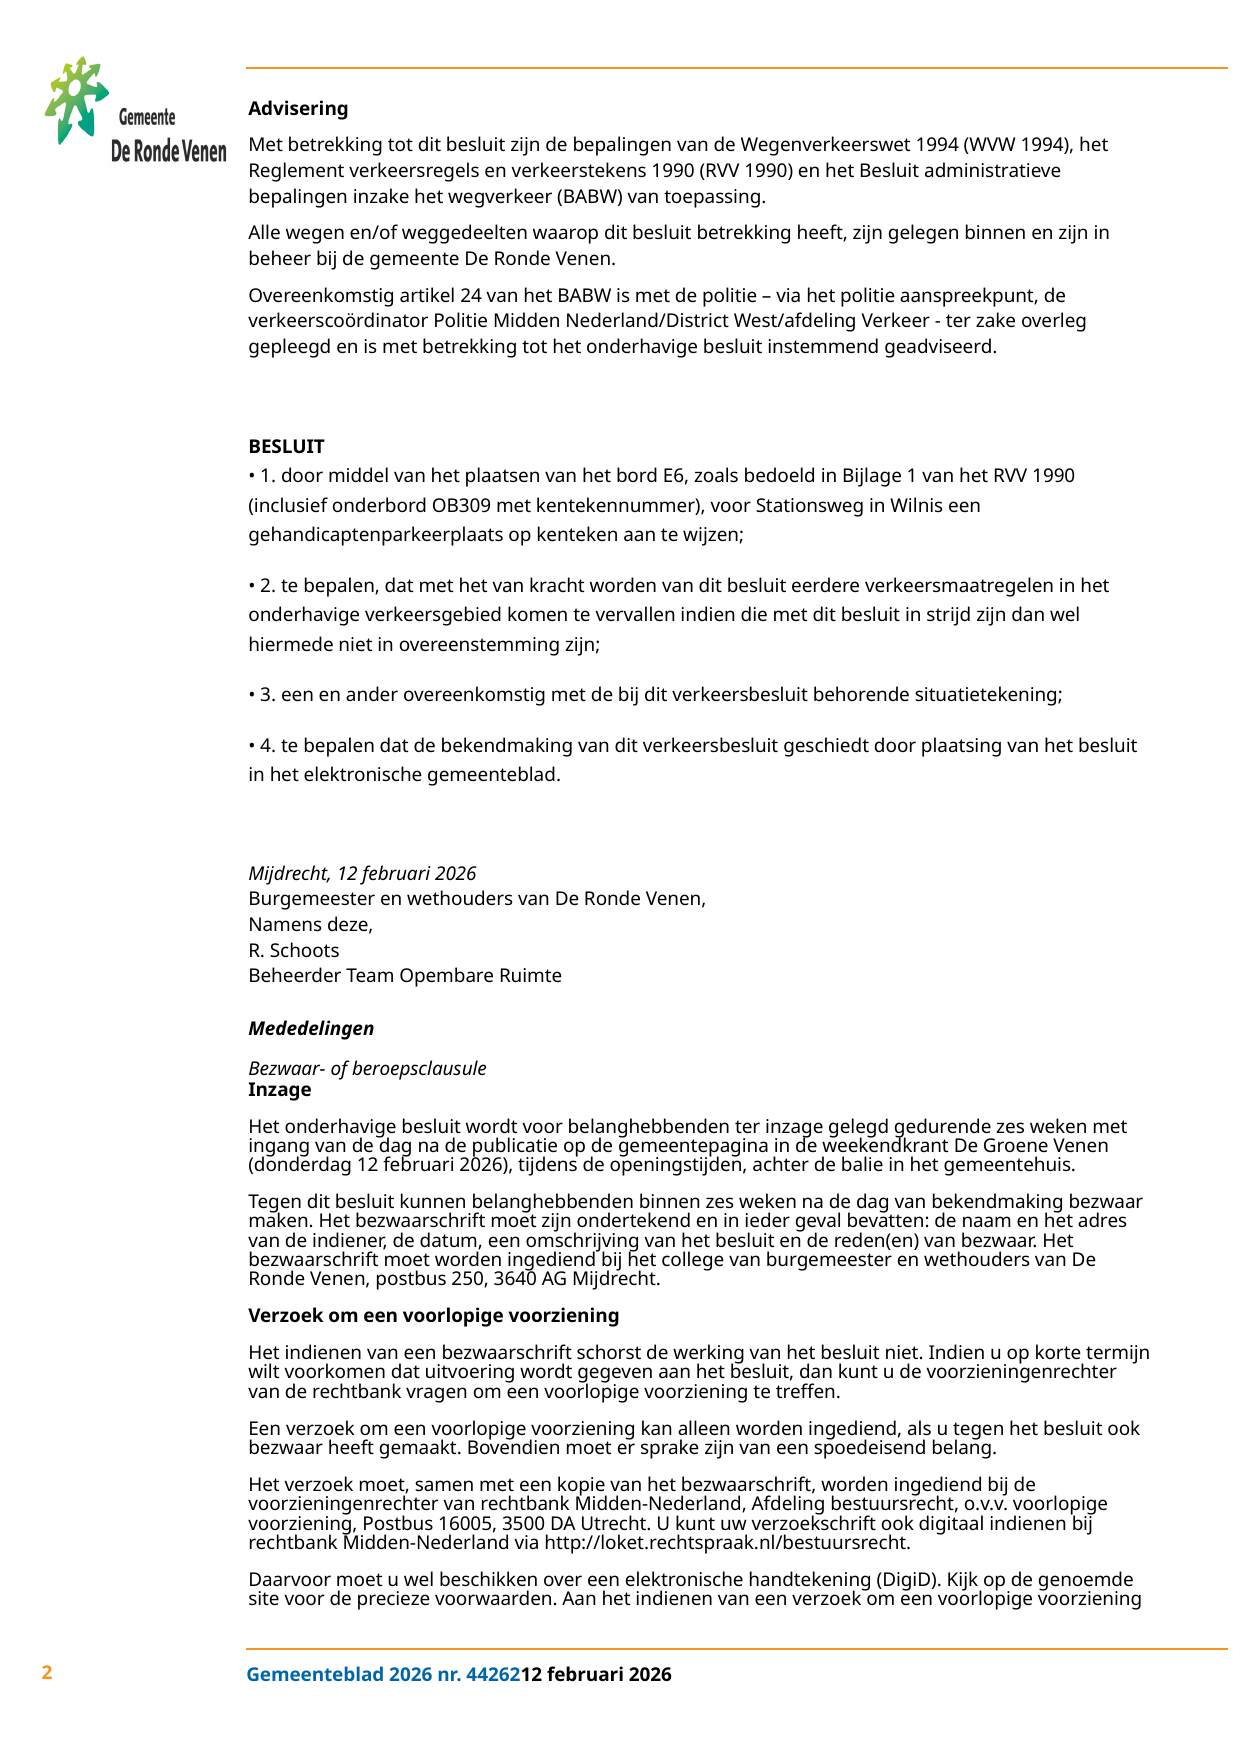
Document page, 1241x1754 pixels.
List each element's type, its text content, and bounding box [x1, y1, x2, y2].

text Daarvoor moet u wel beschikken over een elektronische handtekening (DigiD). Kijk op de genoemde site voor de precieze voorwaarden. Aan het indienen van een verzoek om een voorlopige voorziening [248, 1571, 1152, 1609]
text Een verzoek om een voorlopige voorziening kan alleen worden ingediend, als u tegen het besluit ook bezwaar heeft gemaakt. Bovendien moet er sprake zijn van een spoedeisend belang. [248, 1420, 1152, 1458]
text Overeenkomstig artikel 24 van het BABW is met de politie – via het politie aanspreekpunt, de verkeerscoördinator Politie Midden Nederland/District West/afdeling Verkeer - ter zake overleg gepleegd en is met betrekking tot het onderhavige besluit instemmend geadviseerd. [248, 282, 1152, 359]
text • 2. te bepalen, dat met het van kracht worden van dit besluit eerdere verkeersmaatregelen in het onderhavige verkeersgebied komen te vervallen indien die met dit besluit in strijd zijn dan wel hiermede niet in overeenstemming zijn; [248, 572, 1152, 657]
text Verzoek om een voorlopige voorziening [248, 1307, 1152, 1326]
text Advisering [248, 95, 1152, 121]
text Mededelingen [248, 1016, 1152, 1041]
text • 3. een en ander overeenkomstig met de bij dit verkeersbesluit behorende situatietekening; [248, 682, 1152, 707]
text • 4. te bepalen dat de bekendmaking van dit verkeersbesluit geschiedt door plaatsing van het besluit in het elektronische gemeenteblad. [248, 732, 1152, 787]
text Namens deze, [248, 911, 1152, 937]
text • 1. door middel van het plaatsen van het bord E6, zoals bedoeld in Bijlage 1 van het RVV 1990 (inclusief onderbord OB309 met kentekennummer), voor Stationsweg in Wilnis een gehandicaptenparkeerplaats op kenteken aan te wijzen; [248, 462, 1152, 547]
text Het verzoek moet, samen met een kopie van het bezwaarschrift, worden ingediend bij de voorzieningenrechter van rechtbank Midden-Nederland, Afdeling bestuursrecht, o.v.v. voorlopige voorziening, Postbus 16005, 3500 DA Utrecht. U kunt uw verzoekschrift ook digitaal indienen bij rechtbank Midden-Nederland via http://loket.rechtspraak.nl/bestuursrecht. [248, 1476, 1152, 1553]
text Met betrekking tot dit besluit zijn de bepalingen van de Wegenverkeerswet 1994 (WVW 1994), het Reglement verkeersregels en verkeerstekens 1990 (RVV 1990) en het Besluit administratieve bepalingen inzake het wegverkeer (BABW) van toepassing. [248, 131, 1152, 209]
picture [41, 47, 231, 172]
text BESLUIT [248, 433, 1152, 458]
text Beheerder Team Opembare Ruimte [248, 963, 1152, 988]
text R. Schoots [248, 937, 1152, 963]
text Het onderhavige besluit wordt voor belanghebbenden ter inzage gelegd gedurende zes weken met ingang van de dag na de publicatie op de gemeentepagina in de weekendkrant De Groene Venen (donderdag 12 februari 2026), tijdens de openingstijden, achter de balie in het gemeentehuis. [248, 1118, 1152, 1175]
text Bezwaar- of beroepsclausule [248, 1055, 1152, 1081]
text Inzage [248, 1081, 1152, 1100]
text Tegen dit besluit kunnen belanghebbenden binnen zes weken na de dag van bekendmaking bezwaar maken. Het bezwaarschrift moet zijn ondertekend en in ieder geval bevatten: de naam en het adres van de indiener, de datum, een omschrijving van het besluit en de reden(en) van bezwaar. Het bezwaarschrift moet worden ingediend bij het college van burgemeester en wethouders van De Ronde Venen, postbus 250, 3640 AG Mijdrecht. [248, 1193, 1152, 1289]
text Mijdrecht, 12 februari 2026 [248, 860, 1152, 886]
text Alle wegen en/of weggedeelten waarop dit besluit betrekking heeft, zijn gelegen binnen en zijn in beheer bij de gemeente De Ronde Venen. [248, 219, 1152, 271]
text Burgemeester en wethouders van De Ronde Venen, [248, 886, 1152, 911]
text Het indienen van een bezwaarschrift schorst de werking van het besluit niet. Indien u op korte termijn wilt voorkomen dat uitvoering wordt gegeven aan het besluit, dan kunt u de voorzieningenrechter van de rechtbank vragen om een voorlopige voorziening te treffen. [248, 1344, 1152, 1402]
